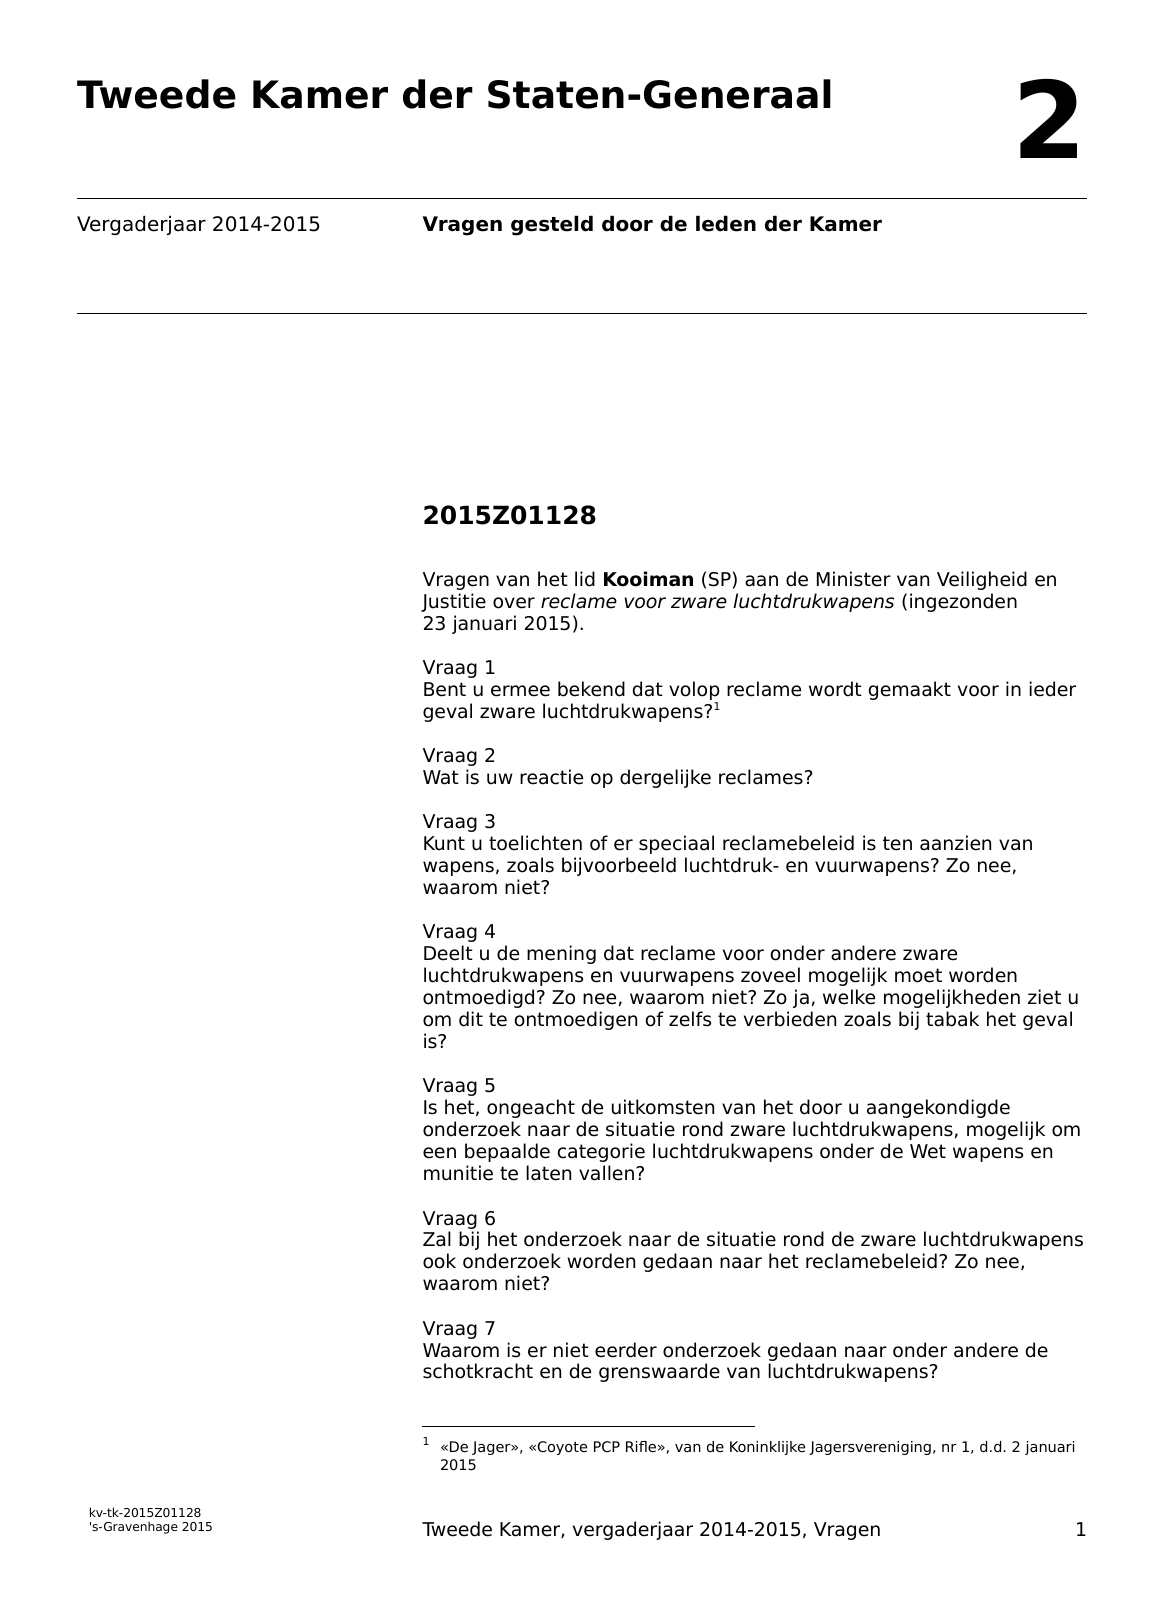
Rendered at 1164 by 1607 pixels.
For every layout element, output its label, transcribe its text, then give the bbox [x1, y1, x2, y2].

text Wat is uw reactie op dergelijke reclames? [422, 767, 1087, 789]
text Vraag 2 [422, 745, 1087, 767]
text Vraag 5 [422, 1075, 1087, 1097]
text Vraag 4 [422, 921, 1087, 943]
text Vragen van het lid Kooiman (SP) aan de Minister van Veiligheid en Justitie over reclame voor zware luchtdrukwapens (ingezonden 23 januari 2015). [422, 569, 1087, 635]
text Vraag 3 [422, 811, 1087, 833]
table_header Tweede Kamer der Staten-Generaal [77, 59, 886, 198]
text Vraag 6 [422, 1207, 1087, 1229]
text kv-tk-2015Z01128 [88, 1506, 323, 1520]
text «De Jager», «Coyote PCP Rifle», van de Koninklijke Jagersvereniging, nr 1, d.d. 2 januari 2015 [422, 1435, 1087, 1474]
text Is het, ongeacht de uitkomsten van het door u aangekondigde onderzoek naar de situatie rond zware luchtdrukwapens, mogelijk om een bepaalde categorie luchtdrukwapens onder de Wet wapens en munitie te laten vallen? [422, 1097, 1087, 1185]
table_cell Vragen gesteld door de leden der Kamer [422, 199, 1087, 313]
text 's-Gravenhage 2015 [88, 1520, 323, 1534]
text Bent u ermee bekend dat volop reclame wordt gemaakt voor in ieder geval zware luchtdrukwapens? [422, 679, 1087, 723]
table_cell Vergaderjaar 2014-2015 [77, 199, 422, 313]
text Deelt u de mening dat reclame voor onder andere zware luchtdrukwapens en vuurwapens zoveel mogelijk moet worden ontmoedigd? Zo nee, waarom niet? Zo ja, welke mogelijkheden ziet u om dit te ontmoedigen of zelfs te verbieden zoals bij tabak het geval is? [422, 943, 1087, 1053]
text Vraag 7 [422, 1317, 1087, 1339]
text Vraag 1 [422, 657, 1087, 679]
text Kunt u toelichten of er speciaal reclamebeleid is ten aanzien van wapens, zoals bijvoorbeeld luchtdruk- en vuurwapens? Zo nee, waarom niet? [422, 833, 1087, 899]
text Zal bij het onderzoek naar de situatie rond de zware luchtdrukwapens ook onderzoek worden gedaan naar het reclamebeleid? Zo nee, waarom niet? [422, 1229, 1087, 1295]
text 2015Z01128 [422, 501, 1087, 531]
text Waarom is er niet eerder onderzoek gedaan naar onder andere de schotkracht en de grenswaarde van luchtdrukwapens? [422, 1339, 1087, 1383]
table_header 2 [886, 59, 1087, 198]
